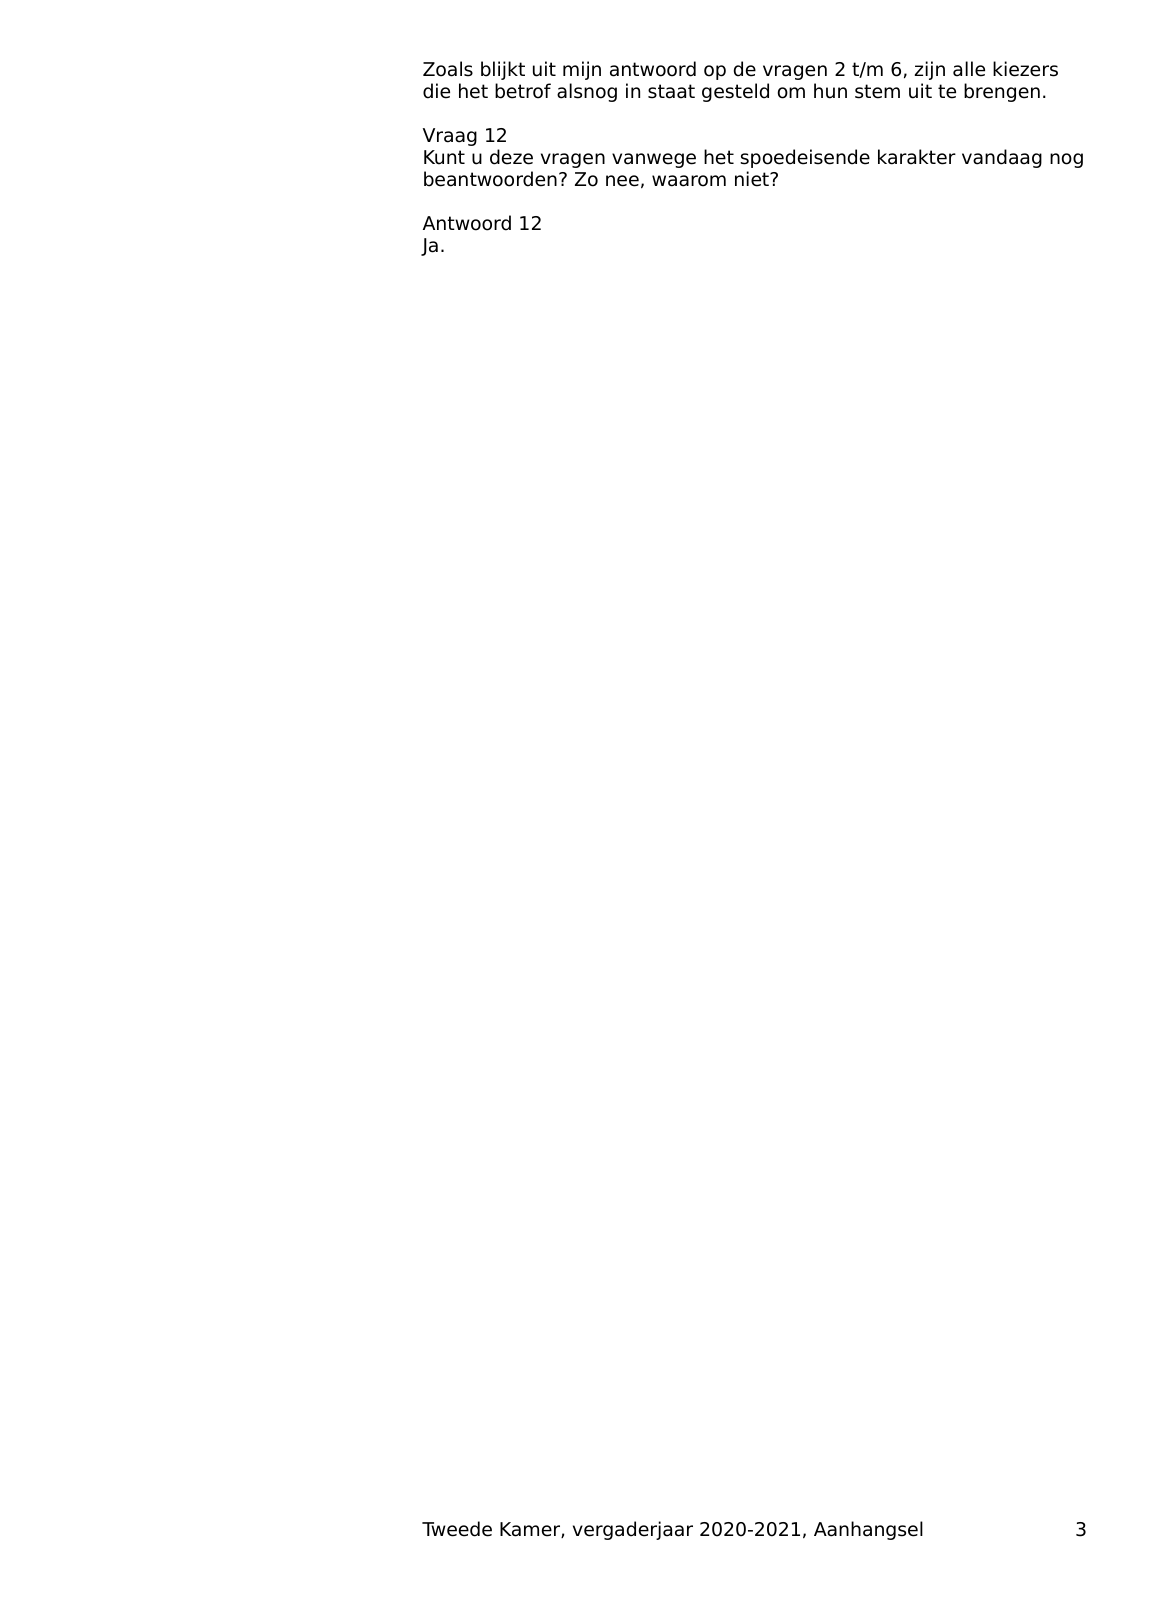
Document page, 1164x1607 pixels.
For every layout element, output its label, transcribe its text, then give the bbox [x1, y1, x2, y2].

text Vraag 12 [422, 125, 1087, 147]
text Ja. [422, 235, 1087, 257]
text Antwoord 12 [422, 213, 1087, 235]
text Zoals blijkt uit mijn antwoord op de vragen 2 t/m 6, zijn alle kiezers die het betrof alsnog in staat gesteld om hun stem uit te brengen. [422, 59, 1087, 103]
text Kunt u deze vragen vanwege het spoedeisende karakter vandaag nog beantwoorden? Zo nee, waarom niet? [422, 147, 1087, 191]
